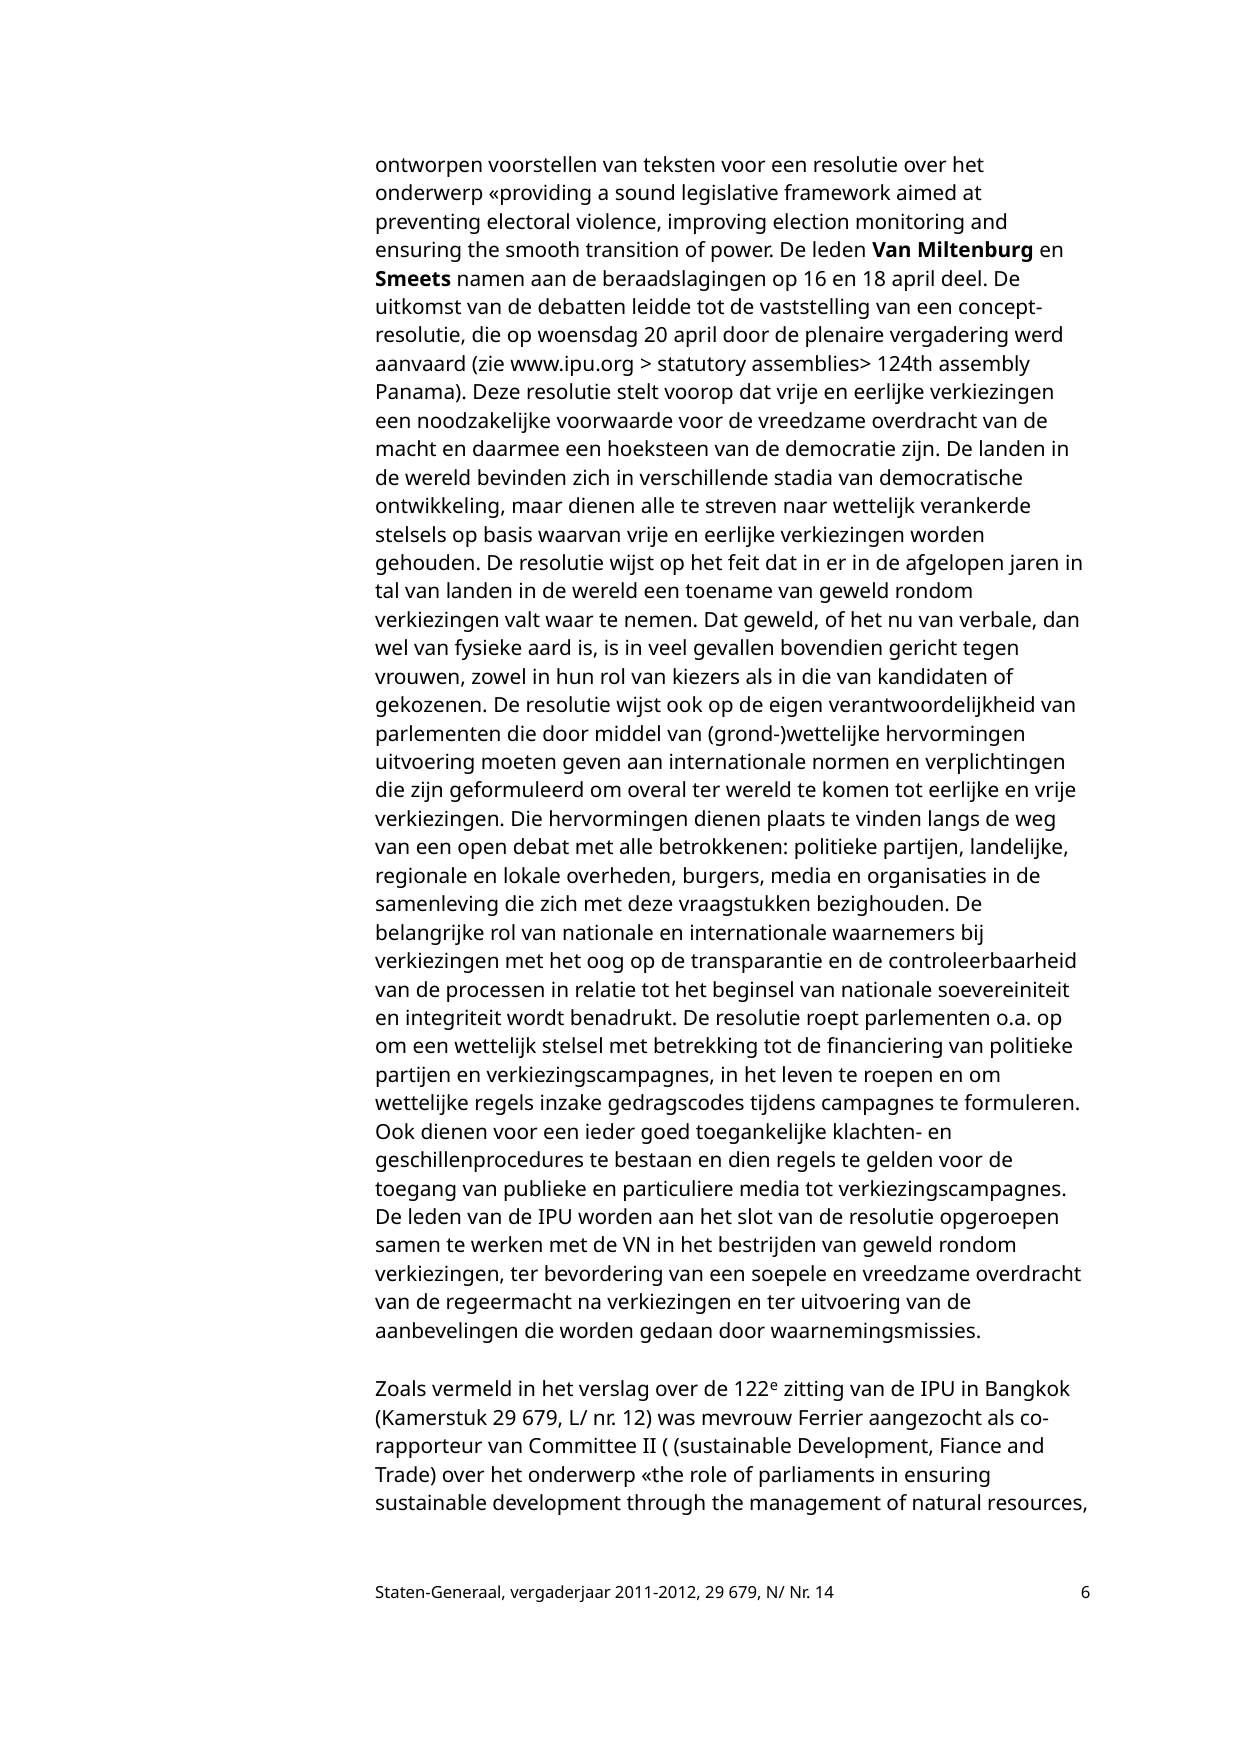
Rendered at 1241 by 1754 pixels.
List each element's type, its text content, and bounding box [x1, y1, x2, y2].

text Zoals vermeld in het verslag over de 122e zitting van de IPU in Bangkok (Kamerstuk 29 679, L/ nr. 12) was mevrouw Ferrier aangezocht als co-rapporteur van Committee II ( (sustainable Development, Fiance and Trade) over het onderwerp «the role of parliaments in ensuring sustainable development through the management of natural resources, [375, 1374, 1090, 1517]
text De leden van de IPU worden aan het slot van de resolutie opgeroepen samen te werken met de VN in het bestrijden van geweld rondom verkiezingen, ter bevordering van een soepele en vreedzame overdracht van de regeermacht na verkiezingen en ter uitvoering van de aanbevelingen die worden gedaan door waarnemingsmissies. [375, 1202, 1090, 1344]
text ontworpen voorstellen van teksten voor een resolutie over het onderwerp «providing a sound legislative framework aimed at preventing electoral violence, improving election monitoring and ensuring the smooth transition of power. De leden Van Miltenburg en Smeets namen aan de beraadslagingen op 16 en 18 april deel. De uitkomst van de debatten leidde tot de vaststelling van een concept-resolutie, die op woensdag 20 april door de plenaire vergadering werd aanvaard (zie www.ipu.org > statutory assemblies> 124th assembly Panama). Deze resolutie stelt voorop dat vrije en eerlijke verkiezingen een noodzakelijke voorwaarde voor de vreedzame overdracht van de macht en daarmee een hoeksteen van de democratie zijn. De landen in de wereld bevinden zich in verschillende stadia van democratische ontwikkeling, maar dienen alle te streven naar wettelijk verankerde stelsels op basis waarvan vrije en eerlijke verkiezingen worden gehouden. De resolutie wijst op het feit dat in er in de afgelopen jaren in tal van landen in de wereld een toename van geweld rondom verkiezingen valt waar te nemen. Dat geweld, of het nu van verbale, dan wel van fysieke aard is, is in veel gevallen bovendien gericht tegen vrouwen, zowel in hun rol van kiezers als in die van kandidaten of gekozenen. De resolutie wijst ook op de eigen verantwoordelijkheid van parlementen die door middel van (grond-)wettelijke hervormingen uitvoering moeten geven aan internationale normen en verplichtingen die zijn geformuleerd om overal ter wereld te komen tot eerlijke en vrije verkiezingen. Die hervormingen dienen plaats te vinden langs de weg van een open debat met alle betrokkenen: politieke partijen, landelijke, regionale en lokale overheden, burgers, media en organisaties in de samenleving die zich met deze vraagstukken bezighouden. De belangrijke rol van nationale en internationale waarnemers bij verkiezingen met het oog op de transparantie en de controleerbaarheid van de processen in relatie tot het beginsel van nationale soevereiniteit en integriteit wordt benadrukt. De resolutie roept parlementen o.a. op om een wettelijk stelsel met betrekking tot de financiering van politieke partijen en verkiezingscampagnes, in het leven te roepen en om wettelijke regels inzake gedragscodes tijdens campagnes te formuleren. Ook dienen voor een ieder goed toegankelijke klachten- en geschillenprocedures te bestaan en dien regels te gelden voor de toegang van publieke en particuliere media tot verkiezingscampagnes. [375, 150, 1090, 1202]
